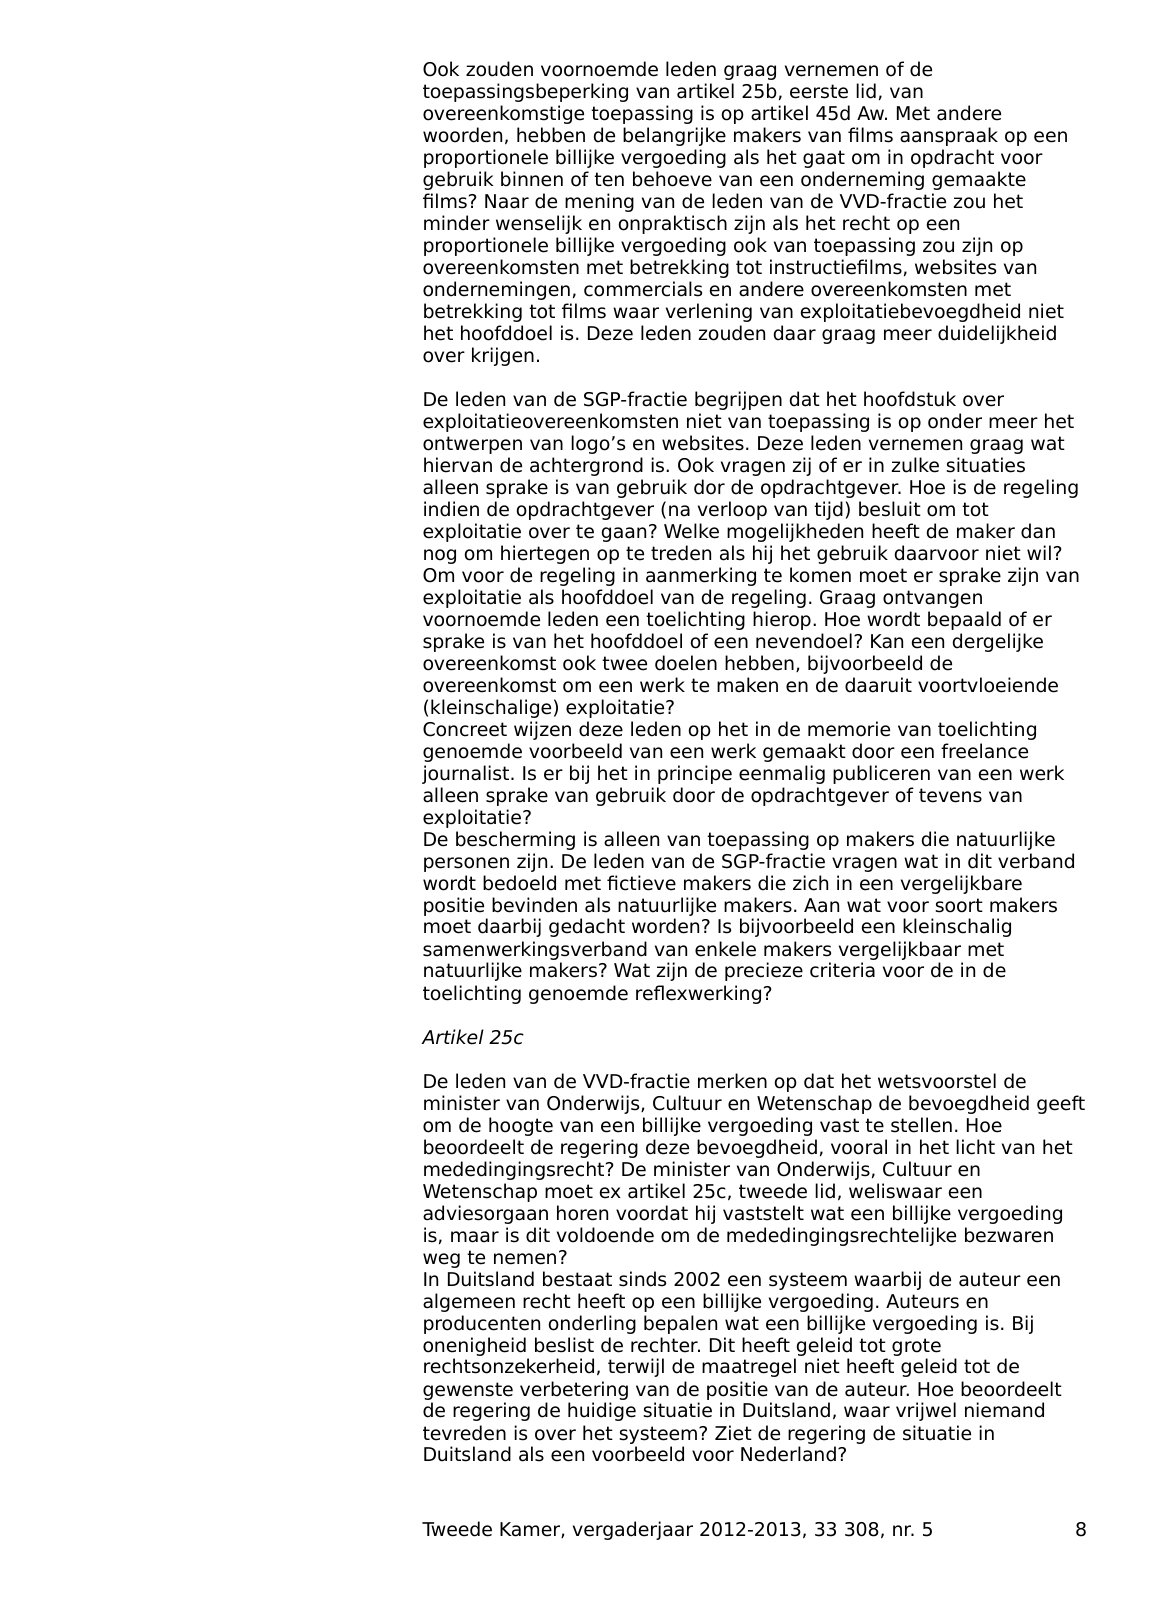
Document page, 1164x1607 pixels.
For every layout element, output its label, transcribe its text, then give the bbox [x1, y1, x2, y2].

text In Duitsland bestaat sinds 2002 een systeem waarbij de auteur een algemeen recht heeft op een billijke vergoeding. Auteurs en producenten onderling bepalen wat een billijke vergoeding is. Bij onenigheid beslist de rechter. Dit heeft geleid tot grote rechtsonzekerheid, terwijl de maatregel niet heeft geleid tot de gewenste verbetering van de positie van de auteur. Hoe beoordeelt de regering de huidige situatie in Duitsland, waar vrijwel niemand tevreden is over het systeem? Ziet de regering de situatie in Duitsland als een voorbeeld voor Nederland? [422, 1268, 1087, 1466]
text Om voor de regeling in aanmerking te komen moet er sprake zijn van exploitatie als hoofddoel van de regeling. Graag ontvangen voornoemde leden een toelichting hierop. Hoe wordt bepaald of er sprake is van het hoofddoel of een nevendoel? Kan een dergelijke overeenkomst ook twee doelen hebben, bijvoorbeeld de overeenkomst om een werk te maken en de daaruit voortvloeiende (kleinschalige) exploitatie? [422, 565, 1087, 719]
subtitle Artikel 25c [422, 1027, 1087, 1048]
text De leden van de SGP-fractie begrijpen dat het hoofdstuk over exploitatieovereenkomsten niet van toepassing is op onder meer het ontwerpen van logo’s en websites. Deze leden vernemen graag wat hiervan de achtergrond is. Ook vragen zij of er in zulke situaties alleen sprake is van gebruik dor de opdrachtgever. Hoe is de regeling indien de opdrachtgever (na verloop van tijd) besluit om tot exploitatie over te gaan? Welke mogelijkheden heeft de maker dan nog om hiertegen op te treden als hij het gebruik daarvoor niet wil? [422, 389, 1087, 565]
text Ook zouden voornoemde leden graag vernemen of de toepassingsbeperking van artikel 25b, eerste lid, van overeenkomstige toepassing is op artikel 45d Aw. Met andere woorden, hebben de belangrijke makers van films aanspraak op een proportionele billijke vergoeding als het gaat om in opdracht voor gebruik binnen of ten behoeve van een onderneming gemaakte films? Naar de mening van de leden van de VVD-fractie zou het minder wenselijk en onpraktisch zijn als het recht op een proportionele billijke vergoeding ook van toepassing zou zijn op overeenkomsten met betrekking tot instructiefilms, websites van ondernemingen, commercials en andere overeenkomsten met betrekking tot films waar verlening van exploitatiebevoegdheid niet het hoofddoel is. Deze leden zouden daar graag meer duidelijkheid over krijgen. [422, 59, 1087, 367]
text De bescherming is alleen van toepassing op makers die natuurlijke personen zijn. De leden van de SGP-fractie vragen wat in dit verband wordt bedoeld met fictieve makers die zich in een vergelijkbare positie bevinden als natuurlijke makers. Aan wat voor soort makers moet daarbij gedacht worden? Is bijvoorbeeld een kleinschalig samenwerkingsverband van enkele makers vergelijkbaar met natuurlijke makers? Wat zijn de precieze criteria voor de in de toelichting genoemde reflexwerking? [422, 828, 1087, 1004]
text De leden van de VVD-fractie merken op dat het wetsvoorstel de minister van Onderwijs, Cultuur en Wetenschap de bevoegdheid geeft om de hoogte van een billijke vergoeding vast te stellen. Hoe beoordeelt de regering deze bevoegdheid, vooral in het licht van het mededingingsrecht? De minister van Onderwijs, Cultuur en Wetenschap moet ex artikel 25c, tweede lid, weliswaar een adviesorgaan horen voordat hij vaststelt wat een billijke vergoeding is, maar is dit voldoende om de mededingingsrechtelijke bezwaren weg te nemen? [422, 1071, 1087, 1268]
text Concreet wijzen deze leden op het in de memorie van toelichting genoemde voorbeeld van een werk gemaakt door een freelance journalist. Is er bij het in principe eenmalig publiceren van een werk alleen sprake van gebruik door de opdrachtgever of tevens van exploitatie? [422, 719, 1087, 828]
